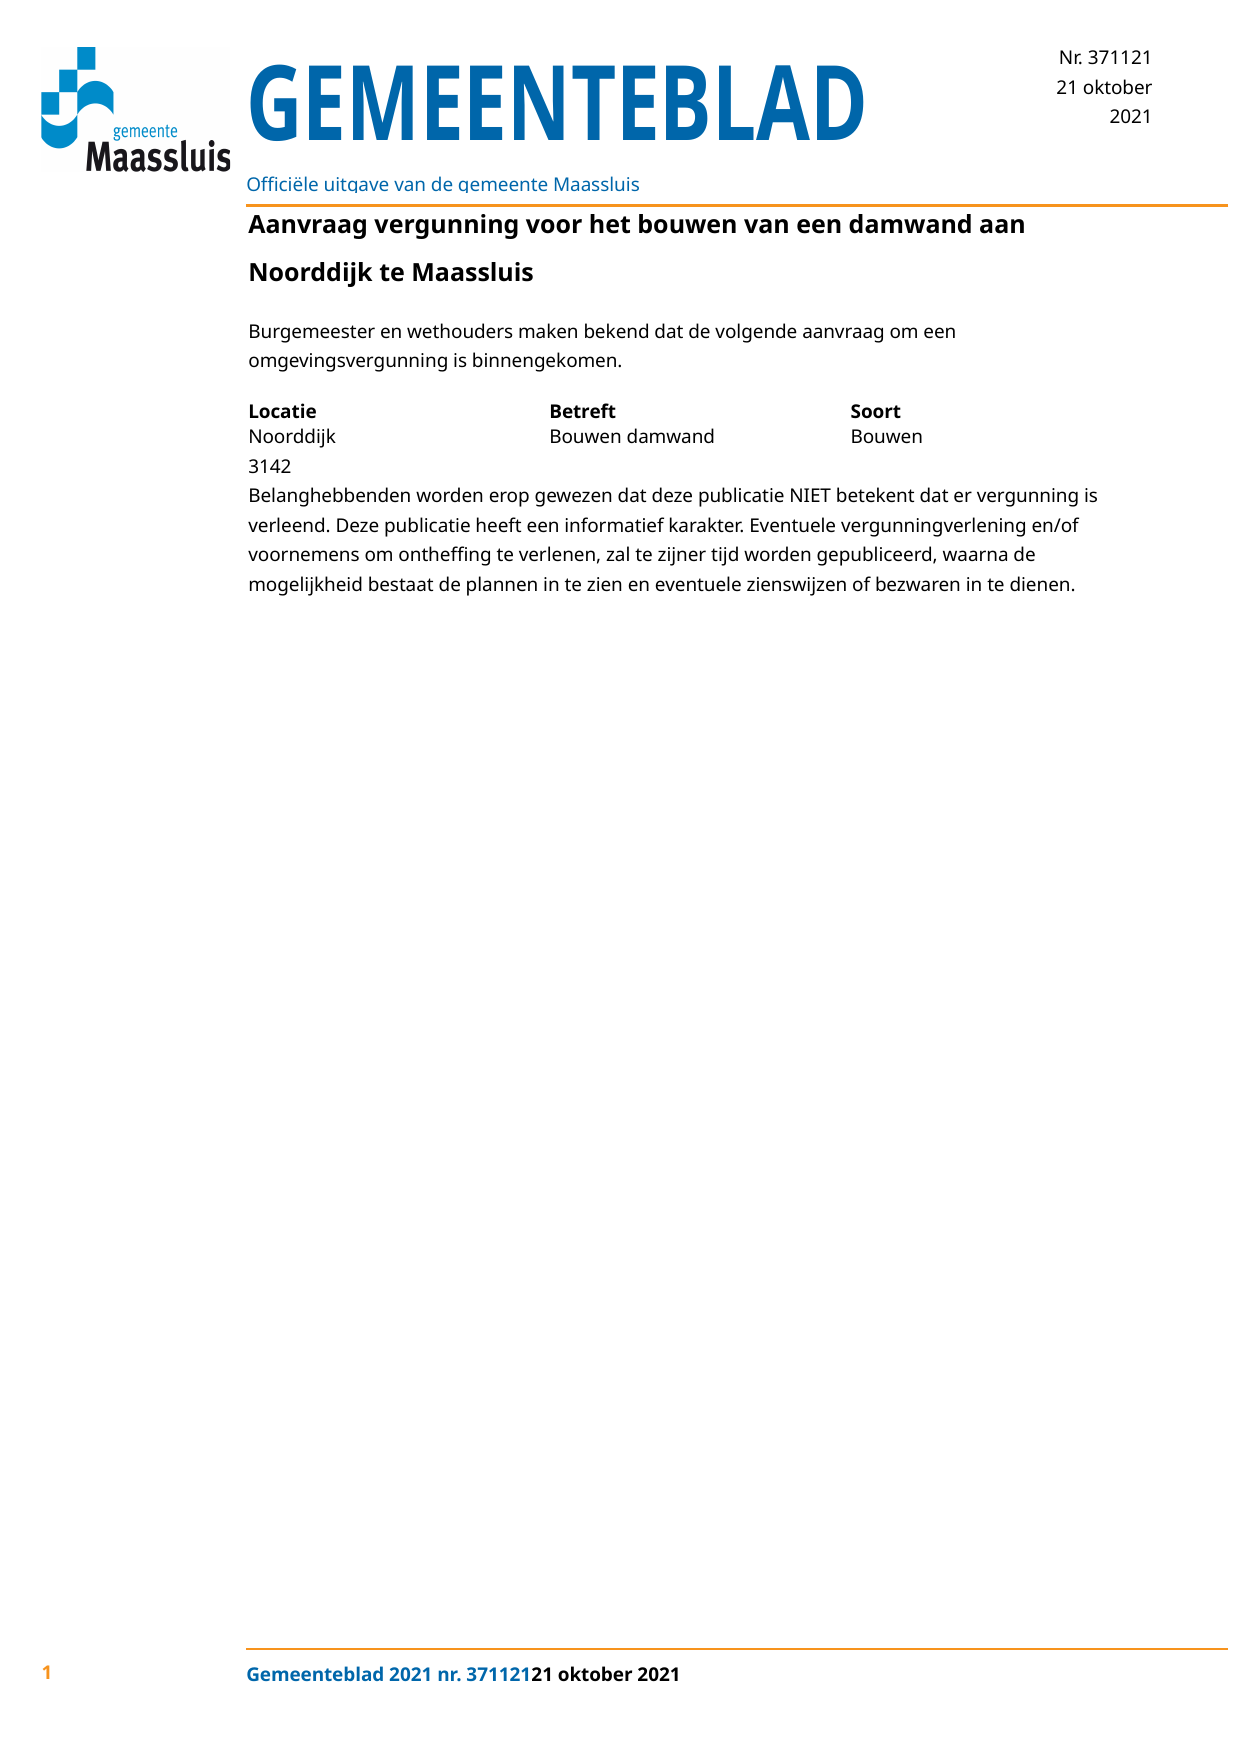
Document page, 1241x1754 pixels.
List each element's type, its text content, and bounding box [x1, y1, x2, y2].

picture [41, 47, 77, 92]
table_cell Noorddijk 3142 [248, 424, 549, 479]
table_header Soort [850, 398, 1152, 424]
table_header Locatie [248, 398, 549, 424]
text Aanvraag vergunning voor het bouwen van een damwand aan Noorddijk te Maassluis [248, 207, 1152, 288]
table_cell Bouwen damwand [549, 424, 850, 479]
table_header Betreft [549, 398, 850, 424]
text Belanghebbenden worden erop gewezen dat deze publicatie NIET betekent dat er vergunning is verleend. Deze publicatie heeft een informatief karakter. Eventuele vergunningverlening en/of voornemens om ontheffing te verlenen, zal te zijner tijd worden gepubliceerd, waarna de mogelijkheid bestaat de plannen in te zien en eventuele zienswijzen of bezwaren in te dienen. [248, 482, 1152, 597]
picture [41, 47, 231, 172]
table_cell Bouwen [850, 424, 1152, 479]
text Burgemeester en wethouders maken bekend dat de volgende aanvraag om een omgevingsvergunning is binnengekomen. [248, 318, 1152, 373]
